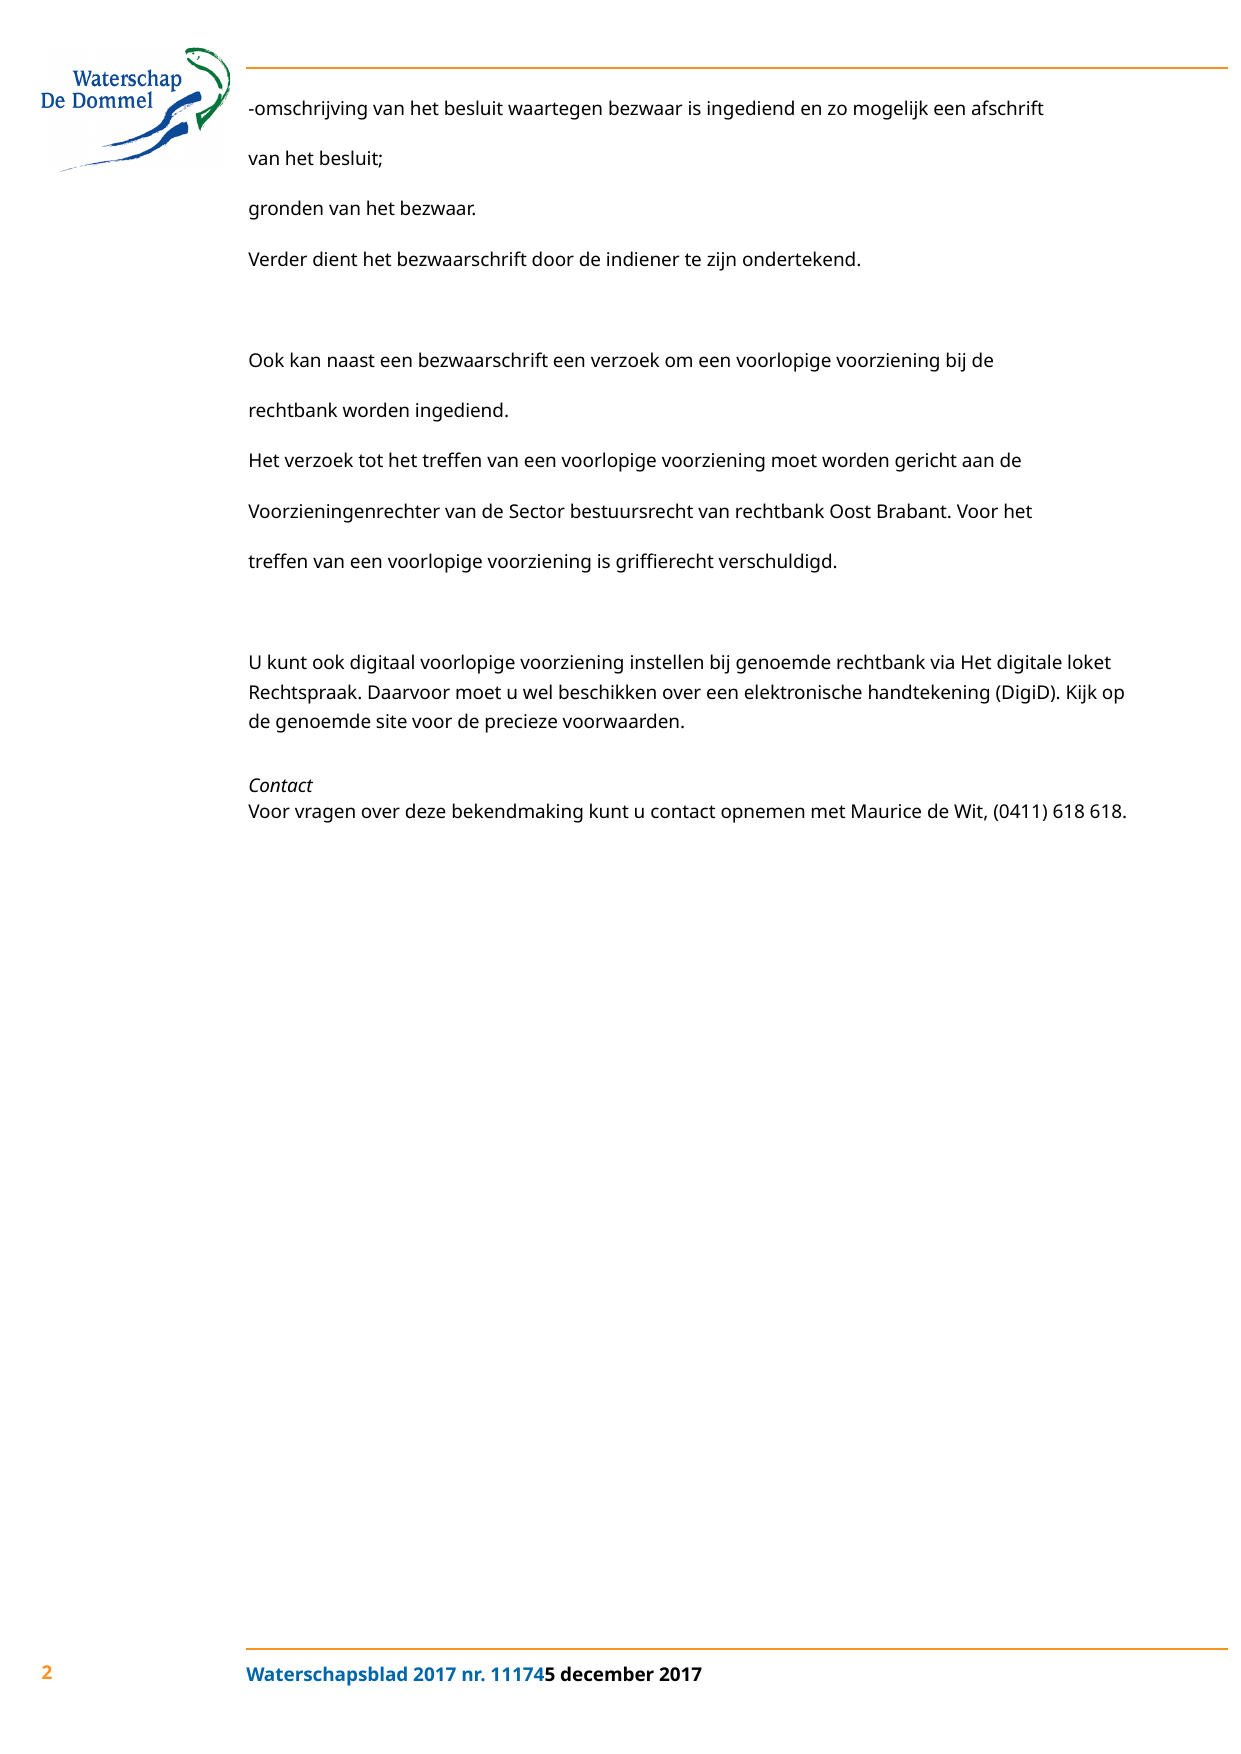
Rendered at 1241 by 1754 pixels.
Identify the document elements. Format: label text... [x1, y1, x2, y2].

text van het besluit; [248, 145, 1152, 171]
text treffen van een voorlopige voorziening is griffierecht verschuldigd. [248, 548, 1152, 574]
text Contact [248, 772, 1152, 798]
picture [41, 47, 231, 172]
text gronden van het bezwaar. [248, 196, 1152, 221]
text U kunt ook digitaal voorlopige voorziening instellen bij genoemde rechtbank via Het digitale loket Rechtspraak. Daarvoor moet u wel beschikken over een elektronische handtekening (DigiD). Kijk op de genoemde site voor de precieze voorwaarden. [248, 649, 1152, 734]
text Het verzoek tot het treffen van een voorlopige voorziening moet worden gericht aan de [248, 448, 1152, 473]
text Voor vragen over deze bekendmaking kunt u contact opnemen met Maurice de Wit, (0411) 618 618. [248, 798, 1152, 824]
text -omschrijving van het besluit waartegen bezwaar is ingediend en zo mogelijk een afschrift [248, 95, 1152, 121]
text rechtbank worden ingediend. [248, 397, 1152, 423]
text Voorzieningenrechter van de Sector bestuursrecht van rechtbank Oost Brabant. Voor het [248, 498, 1152, 524]
text Ook kan naast een bezwaarschrift een verzoek om een voorlopige voorziening bij de [248, 347, 1152, 373]
text Verder dient het bezwaarschrift door de indiener te zijn ondertekend. [248, 246, 1152, 272]
